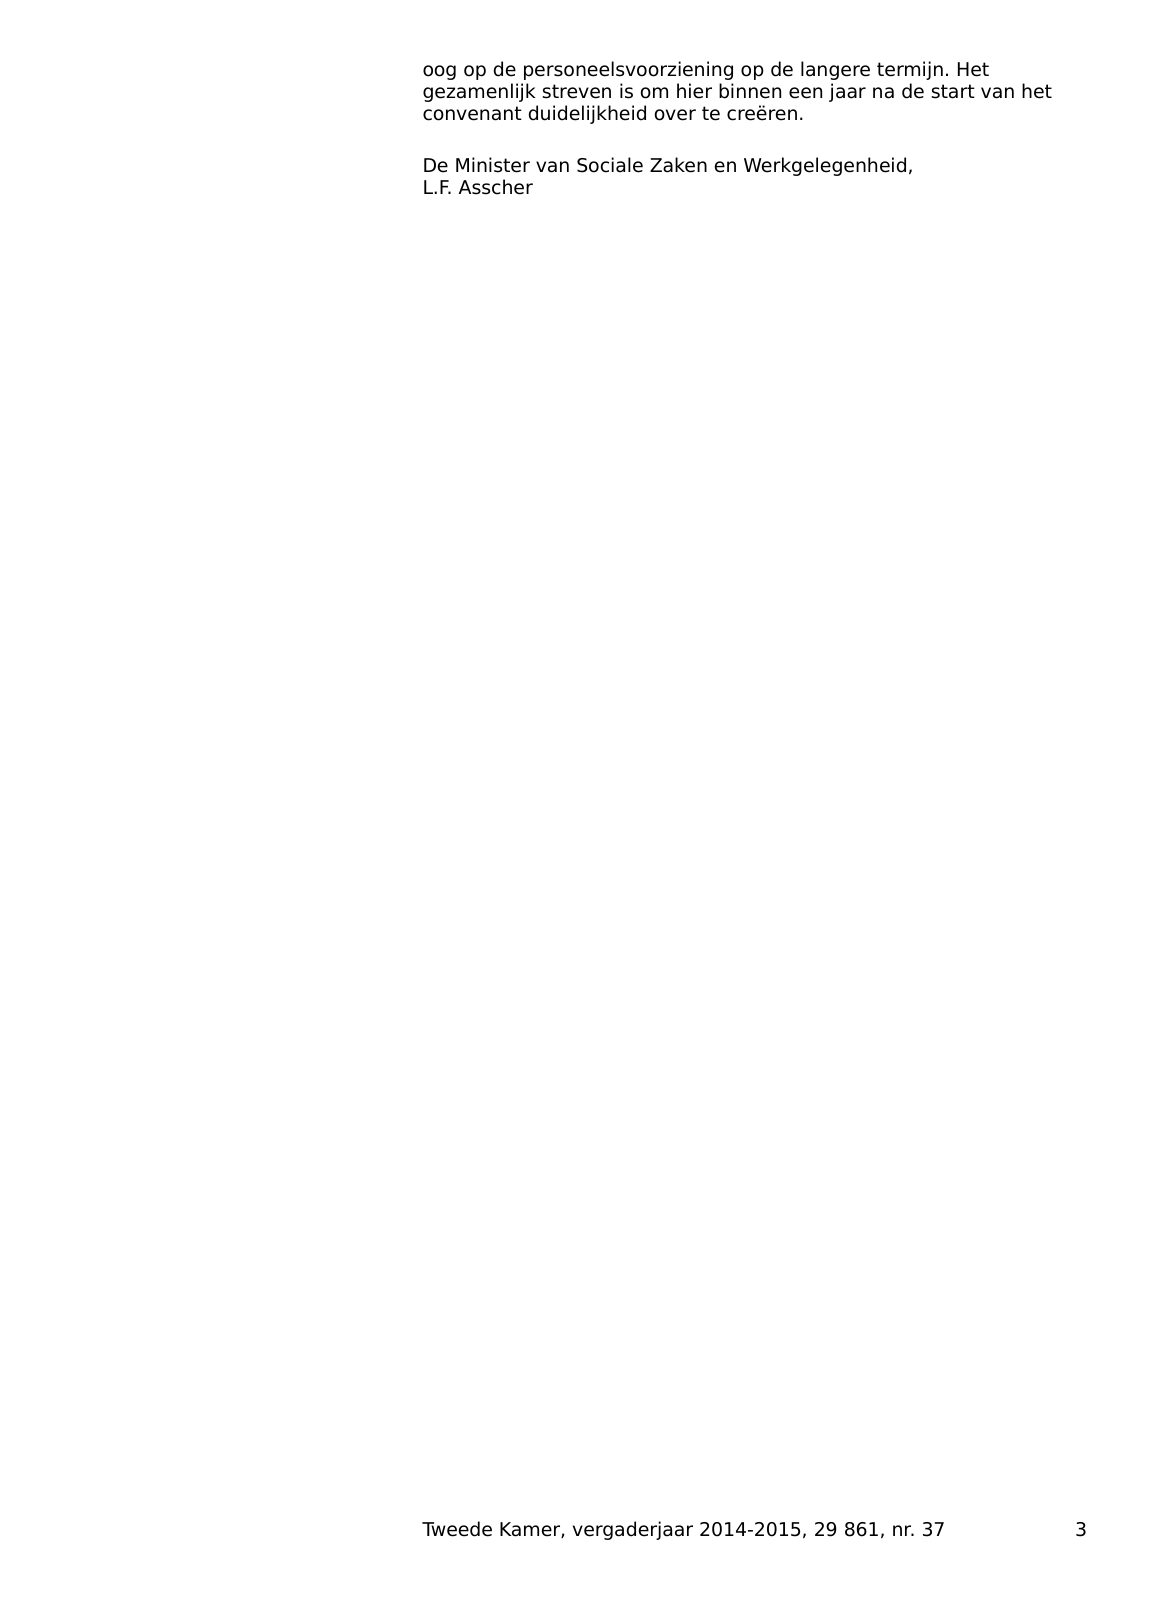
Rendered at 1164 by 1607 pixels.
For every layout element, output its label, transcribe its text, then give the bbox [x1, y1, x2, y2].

text De Minister van Sociale Zaken en Werkgelegenheid, L.F. Asscher [422, 155, 1087, 199]
text oog op de personeelsvoorziening op de langere termijn. Het gezamenlijk streven is om hier binnen een jaar na de start van het convenant duidelijkheid over te creëren. [422, 59, 1087, 125]
